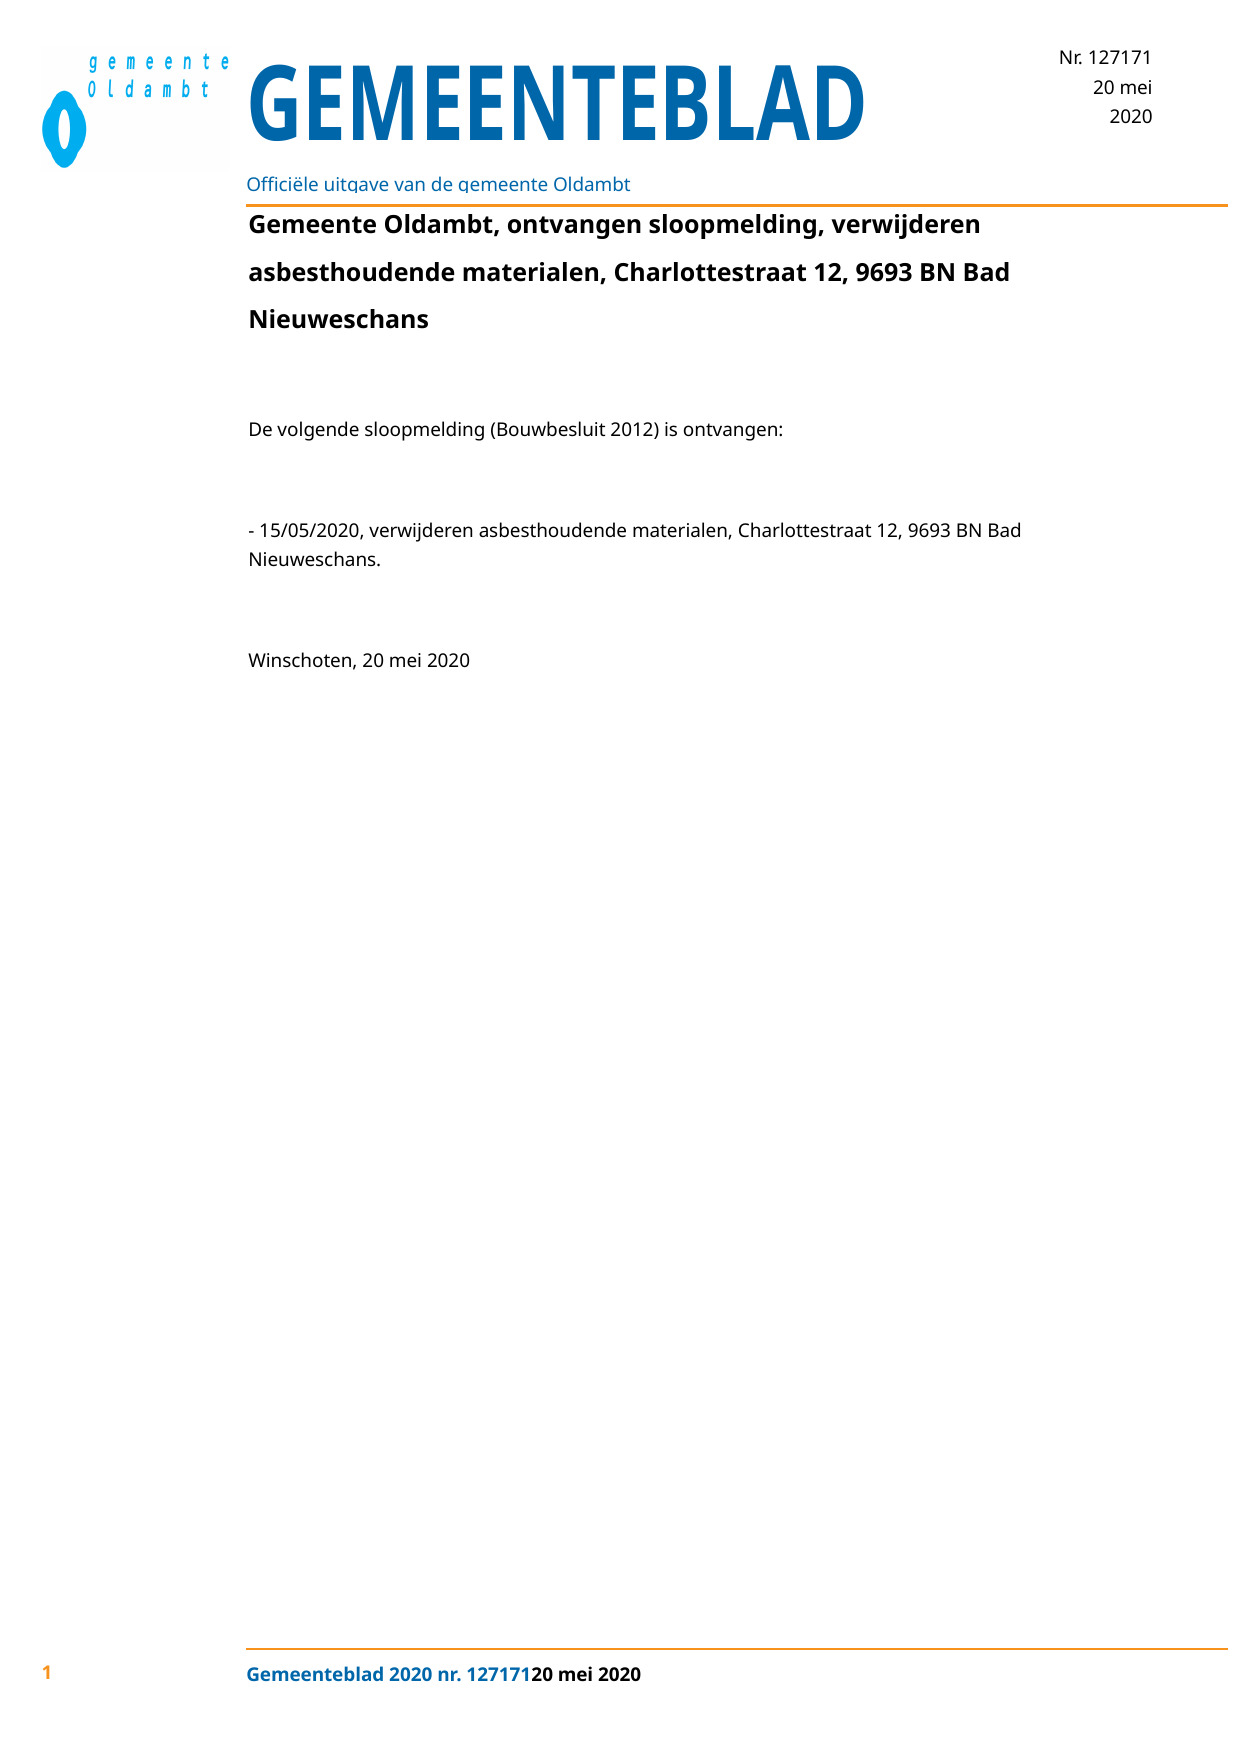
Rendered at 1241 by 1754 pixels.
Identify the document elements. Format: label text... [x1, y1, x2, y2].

picture [41, 47, 231, 172]
text De volgende sloopmelding (Bouwbesluit 2012) is ontvangen: [248, 416, 1152, 442]
text - 15/05/2020, verwijderen asbesthoudende materialen, Charlottestraat 12, 9693 BN Bad Nieuweschans. [248, 517, 1152, 572]
text Gemeente Oldambt, ontvangen sloopmelding, verwijderen asbesthoudende materialen, Charlottestraat 12, 9693 BN Bad Nieuweschans [248, 207, 1152, 336]
text Winschoten, 20 mei 2020 [248, 647, 1152, 673]
